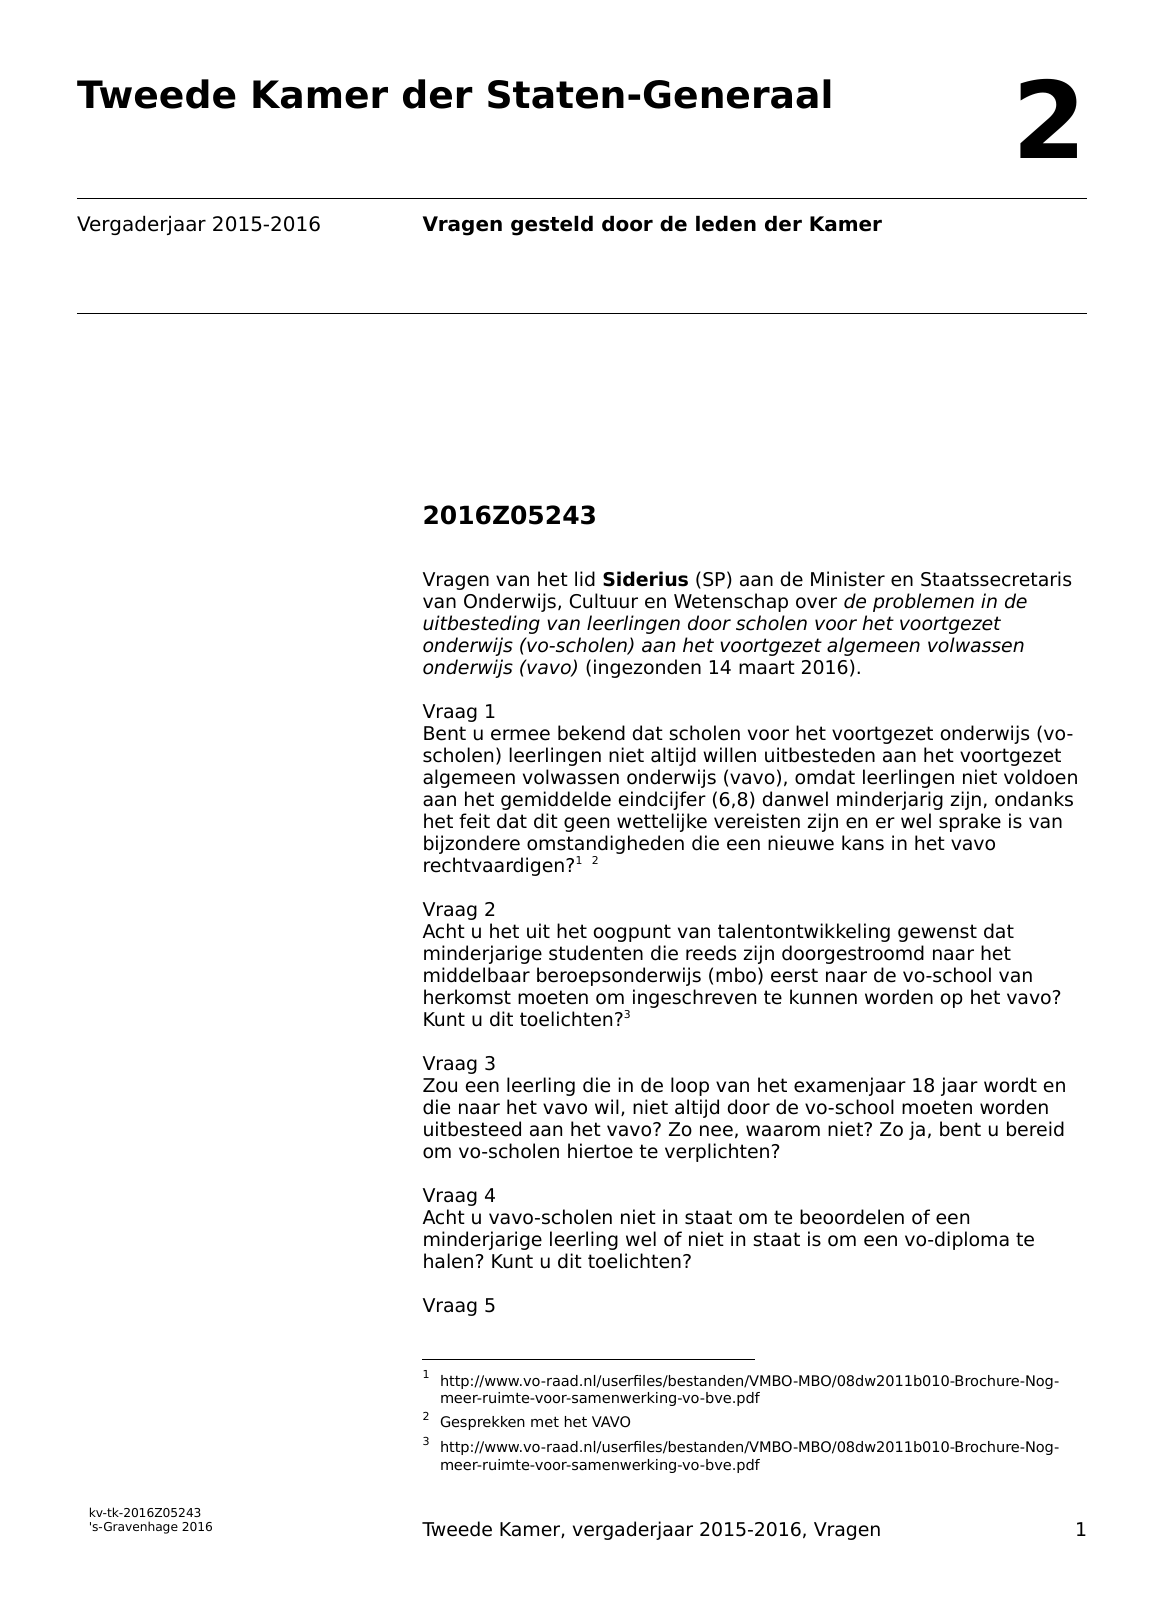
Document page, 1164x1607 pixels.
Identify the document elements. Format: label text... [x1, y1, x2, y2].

text Acht u vavo-scholen niet in staat om te beoordelen of een minderjarige leerling wel of niet in staat is om een vo-diploma te halen? Kunt u dit toelichten? [422, 1207, 1087, 1273]
table_cell Vragen gesteld door de leden der Kamer [422, 199, 1087, 313]
text Vraag 1 [422, 701, 1087, 723]
table_header 2 [886, 59, 1087, 198]
text Vraag 4 [422, 1185, 1087, 1207]
text http://www.vo-raad.nl/userfiles/bestanden/VMBO-MBO/08dw2011b010-Brochure-Nog-meer-ruimte-voor-samenwerking-vo-bve.pdf [422, 1368, 1087, 1407]
text Vragen van het lid Siderius (SP) aan de Minister en Staatssecretaris van Onderwijs, Cultuur en Wetenschap over de problemen in de uitbesteding van leerlingen door scholen voor het voortgezet onderwijs (vo-scholen) aan het voortgezet algemeen volwassen onderwijs (vavo) (ingezonden 14 maart 2016). [422, 569, 1087, 679]
text Vraag 3 [422, 1053, 1087, 1075]
table_cell Vergaderjaar 2015-2016 [77, 199, 422, 313]
text kv-tk-2016Z05243 [88, 1506, 323, 1520]
text Gesprekken met het VAVO [422, 1410, 1087, 1432]
text 's-Gravenhage 2016 [88, 1520, 323, 1534]
text http://www.vo-raad.nl/userfiles/bestanden/VMBO-MBO/08dw2011b010-Brochure-Nog-meer-ruimte-voor-samenwerking-vo-bve.pdf [422, 1435, 1087, 1474]
text 2016Z05243 [422, 501, 1087, 531]
text Acht u het uit het oogpunt van talentontwikkeling gewenst dat minderjarige studenten die reeds zijn doorgestroomd naar het middelbaar beroepsonderwijs (mbo) eerst naar de vo-school van herkomst moeten om ingeschreven te kunnen worden op het vavo? Kunt u dit toelichten? [422, 921, 1087, 1031]
text Zou een leerling die in de loop van het examenjaar 18 jaar wordt en die naar het vavo wil, niet altijd door de vo-school moeten worden uitbesteed aan het vavo? Zo nee, waarom niet? Zo ja, bent u bereid om vo-scholen hiertoe te verplichten? [422, 1075, 1087, 1163]
text Bent u ermee bekend dat scholen voor het voortgezet onderwijs (vo-scholen) leerlingen niet altijd willen uitbesteden aan het voortgezet algemeen volwassen onderwijs (vavo), omdat leerlingen niet voldoen aan het gemiddelde eindcijfer (6,8) danwel minderjarig zijn, ondanks het feit dat dit geen wettelijke vereisten zijn en er wel sprake is van bijzondere omstandigheden die een nieuwe kans in het vavo rechtvaardigen? [422, 723, 1087, 877]
text Vraag 5 [422, 1295, 1087, 1317]
table_header Tweede Kamer der Staten-Generaal [77, 59, 886, 198]
text Vraag 2 [422, 899, 1087, 921]
